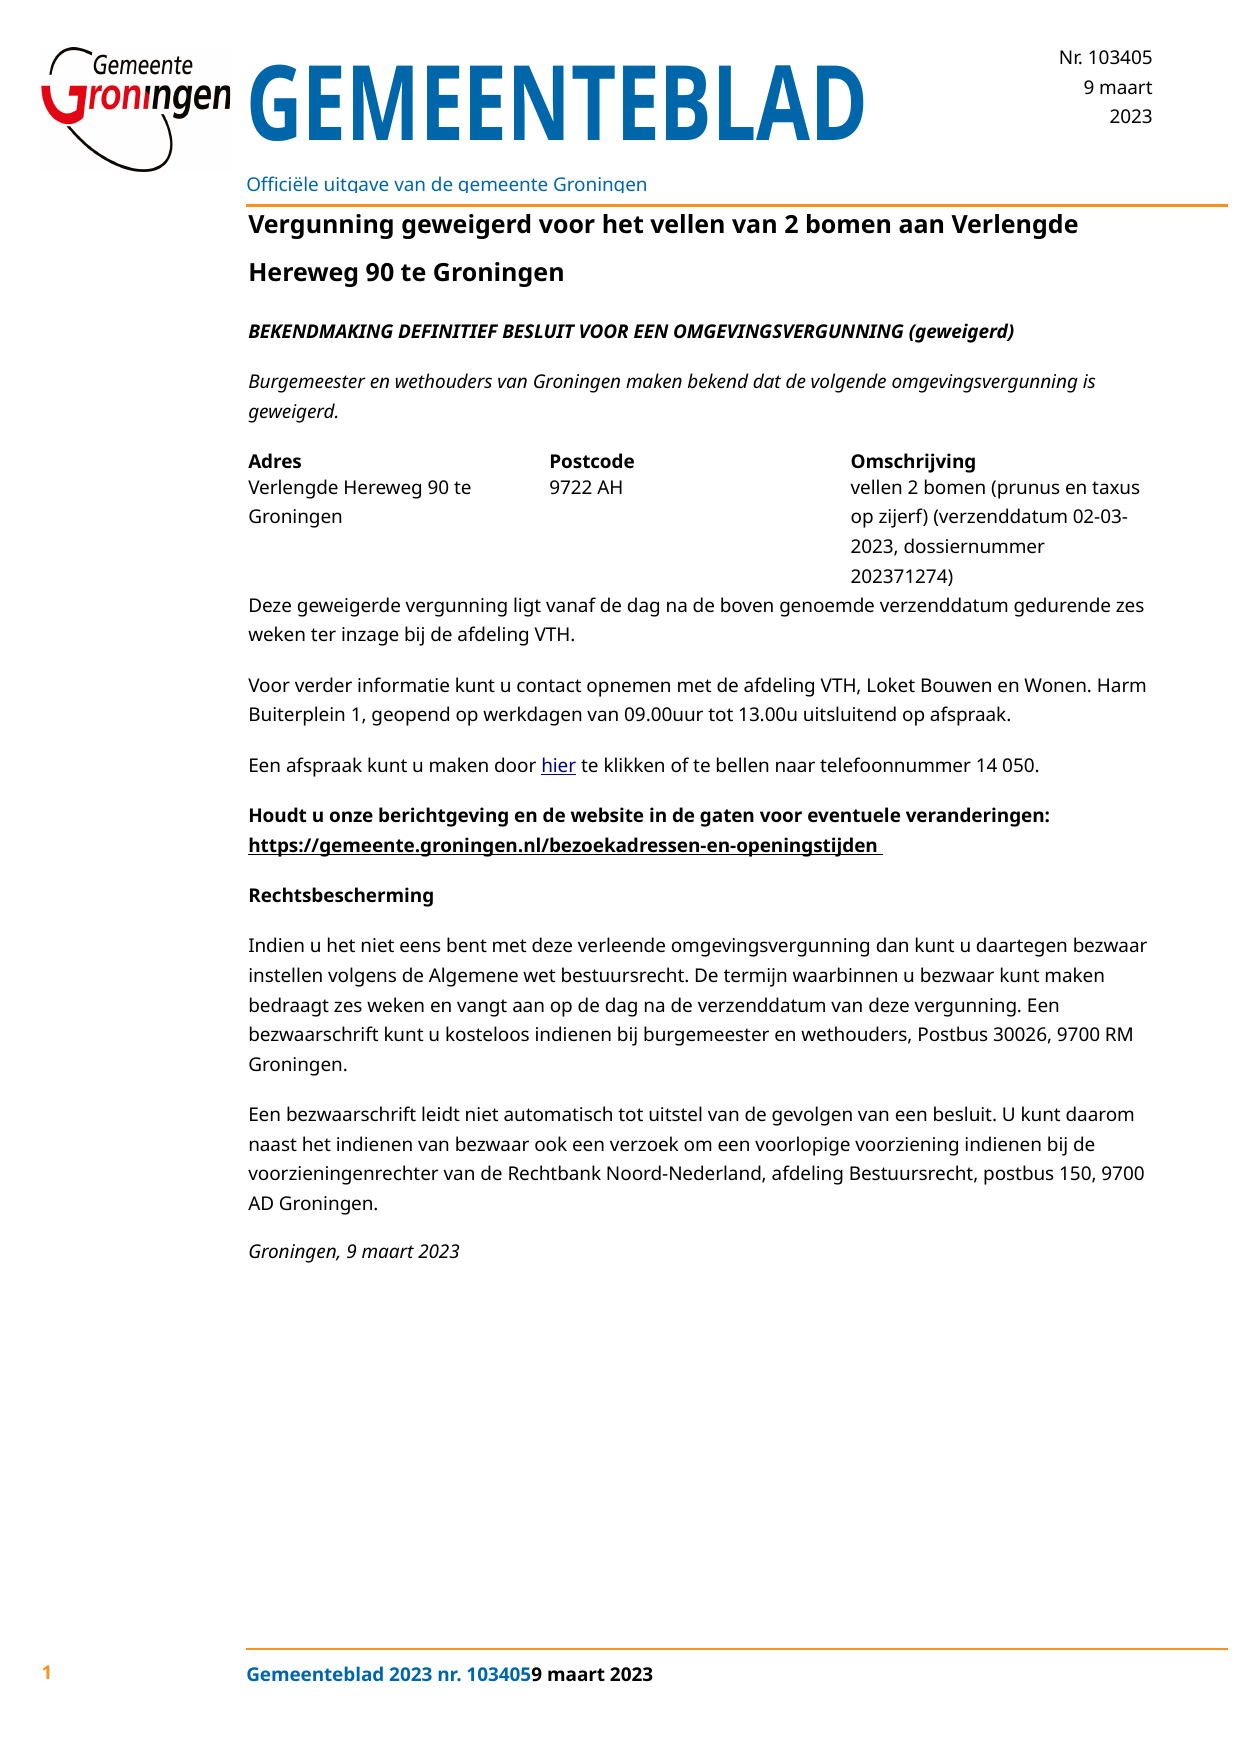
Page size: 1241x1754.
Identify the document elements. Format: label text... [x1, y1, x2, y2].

text Burgemeester en wethouders van Groningen maken bekend dat de volgende omgevingsvergunning is geweigerd. [248, 368, 1152, 424]
text Voor verder informatie kunt u contact opnemen met de afdeling VTH, Loket Bouwen en Wonen. Harm Buiterplein 1, geopend op werkdagen van 09.00uur tot 13.00u uitsluitend op afspraak. [248, 672, 1152, 727]
table_cell 9722 AH [549, 474, 850, 589]
text Een afspraak kunt u maken door hier te klikken of te bellen naar telefoonnummer 14 050. [248, 752, 1152, 778]
text Rechtsbescherming [248, 882, 1152, 908]
text Vergunning geweigerd voor het vellen van 2 bomen aan Verlengde Hereweg 90 te Groningen [248, 207, 1152, 288]
table_header Omschrijving [850, 449, 1152, 474]
text Houdt u onze berichtgeving en de website in de gaten voor eventuele veranderingen: https://gemeente.groningen.nl/bezoekadressen-en-openingstijden [248, 802, 1152, 858]
table_header Adres [248, 449, 549, 474]
text Deze geweigerde vergunning ligt vanaf de dag na de boven genoemde verzenddatum gedurende zes weken ter inzage bij de afdeling VTH. [248, 592, 1152, 647]
table_cell vellen 2 bomen (prunus en taxus op zijerf) (verzenddatum 02-03-2023, dossiernummer 202371274) [850, 474, 1152, 589]
table_header Postcode [549, 449, 850, 474]
text Indien u het niet eens bent met deze verleende omgevingsvergunning dan kunt u daartegen bezwaar instellen volgens de Algemene wet bestuursrecht. De termijn waarbinnen u bezwaar kunt maken bedraagt zes weken en vangt aan op de dag na de verzenddatum van deze vergunning. Een bezwaarschrift kunt u kosteloos indienen bij burgemeester en wethouders, Postbus 30026, 9700 RM Groningen. [248, 933, 1152, 1077]
picture [41, 47, 231, 172]
text BEKENDMAKING DEFINITIEF BESLUIT VOOR EEN OMGEVINGSVERGUNNING (geweigerd) [248, 318, 1152, 344]
table_cell Verlengde Hereweg 90 te Groningen [248, 474, 549, 589]
text Een bezwaarschrift leidt niet automatisch tot uitstel van de gevolgen van een besluit. U kunt daarom naast het indienen van bezwaar ook een verzoek om een voorlopige voorziening indienen bij de voorzieningenrechter van de Rechtbank Noord-Nederland, afdeling Bestuursrecht, postbus 150, 9700 AD Groningen. [248, 1101, 1152, 1216]
text Groningen, 9 maart 2023 [248, 1238, 1152, 1264]
